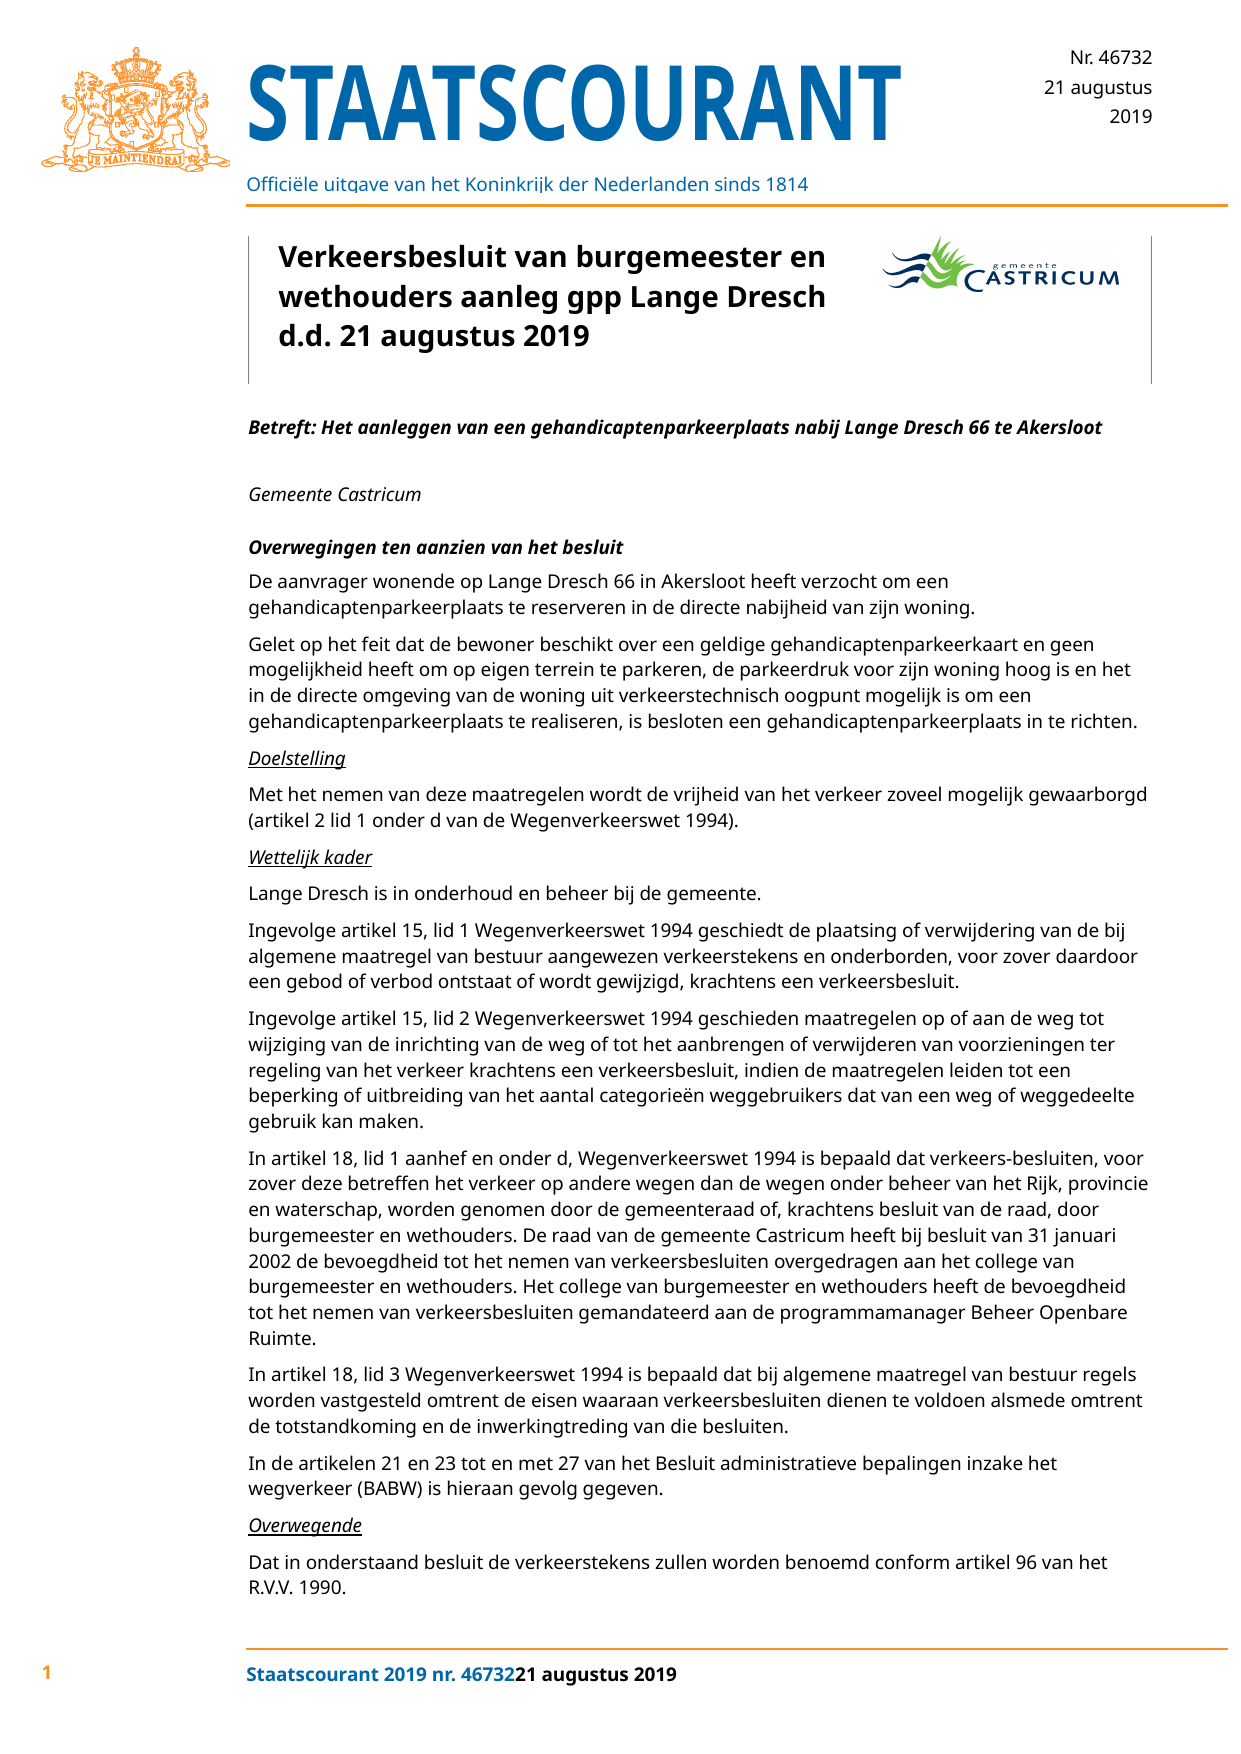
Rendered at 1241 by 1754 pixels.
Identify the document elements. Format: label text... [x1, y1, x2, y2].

text Dat in onderstaand besluit de verkeerstekens zullen worden benoemd conform artikel 96 van het R.V.V. 1990. [248, 1549, 1152, 1600]
text In de artikelen 21 en 23 tot en met 27 van het Besluit administratieve bepalingen inzake het wegverkeer (BABW) is hieraan gevolg gegeven. [248, 1450, 1152, 1501]
text Lange Dresch is in onderhoud en beheer bij de gemeente. [248, 881, 1152, 906]
text In artikel 18, lid 1 aanhef en onder d, Wegenverkeerswet 1994 is bepaald dat verkeers-besluiten, voor zover deze betreffen het verkeer op andere wegen dan de wegen onder beheer van het Rijk, provincie en waterschap, worden genomen door de gemeenteraad of, krachtens besluit van de raad, door burgemeester en wethouders. De raad van de gemeente Castricum heeft bij besluit van 31 januari 2002 de bevoegdheid tot het nemen van verkeersbesluiten overgedragen aan het college van burgemeester en wethouders. Het college van burgemeester en wethouders heeft de bevoegdheid tot het nemen van verkeersbesluiten gemandateerd aan de programmamanager Beheer Openbare Ruimte. [248, 1145, 1152, 1351]
text Doelstelling [248, 745, 1152, 771]
text Ingevolge artikel 15, lid 2 Wegenverkeerswet 1994 geschieden maatregelen op of aan de weg tot wijziging van de inrichting van de weg of tot het aanbrengen of verwijderen van voorzieningen ter regeling van het verkeer krachtens een verkeersbesluit, indien de maatregelen leiden tot een beperking of uitbreiding van het aantal categorieën weggebruikers dat van een weg of weggedeelte gebruik kan maken. [248, 1005, 1152, 1134]
picture [882, 236, 1119, 292]
text Overwegingen ten aanzien van het besluit [248, 534, 1152, 560]
text Gemeente Castricum [248, 482, 1152, 507]
text Ingevolge artikel 15, lid 1 Wegenverkeerswet 1994 geschiedt de plaatsing of verwijdering van de bij algemene maatregel van bestuur aangewezen verkeerstekens en onderborden, voor zover daardoor een gebod of verbod ontstaat of wordt gewijzigd, krachtens een verkeersbesluit. [248, 917, 1152, 994]
text Betreft: Het aanleggen van een gehandicaptenparkeerplaats nabij Lange Dresch 66 te Akersloot [248, 414, 1152, 440]
text Wettelijk kader [248, 844, 1152, 869]
text In artikel 18, lid 3 Wegenverkeerswet 1994 is bepaald dat bij algemene maatregel van bestuur regels worden vastgesteld omtrent de eisen waaraan verkeersbesluiten dienen te voldoen alsmede omtrent de totstandkoming en de inwerkingtreding van die besluiten. [248, 1362, 1152, 1439]
picture [41, 47, 231, 172]
table_header [850, 236, 1151, 384]
text Gelet op het feit dat de bewoner beschikt over een geldige gehandicaptenparkeerkaart en geen mogelijkheid heeft om op eigen terrein te parkeren, de parkeerdruk voor zijn woning hoog is en het in de directe omgeving van de woning uit verkeerstechnisch oogpunt mogelijk is om een gehandicaptenparkeerplaats te realiseren, is besloten een gehandicaptenparkeerplaats in te richten. [248, 631, 1152, 734]
text De aanvrager wonende op Lange Dresch 66 in Akersloot heeft verzocht om een gehandicaptenparkeerplaats te reserveren in de directe nabijheid van zijn woning. [248, 568, 1152, 620]
table_header Verkeersbesluit van burgemeester en wethouders aanleg gpp Lange Dresch d.d. 21 augustus 2019 [249, 236, 850, 384]
text Met het nemen van deze maatregelen wordt de vrijheid van het verkeer zoveel mogelijk gewaarborgd (artikel 2 lid 1 onder d van de Wegenverkeerswet 1994). [248, 781, 1152, 833]
text Overwegende [248, 1512, 1152, 1538]
